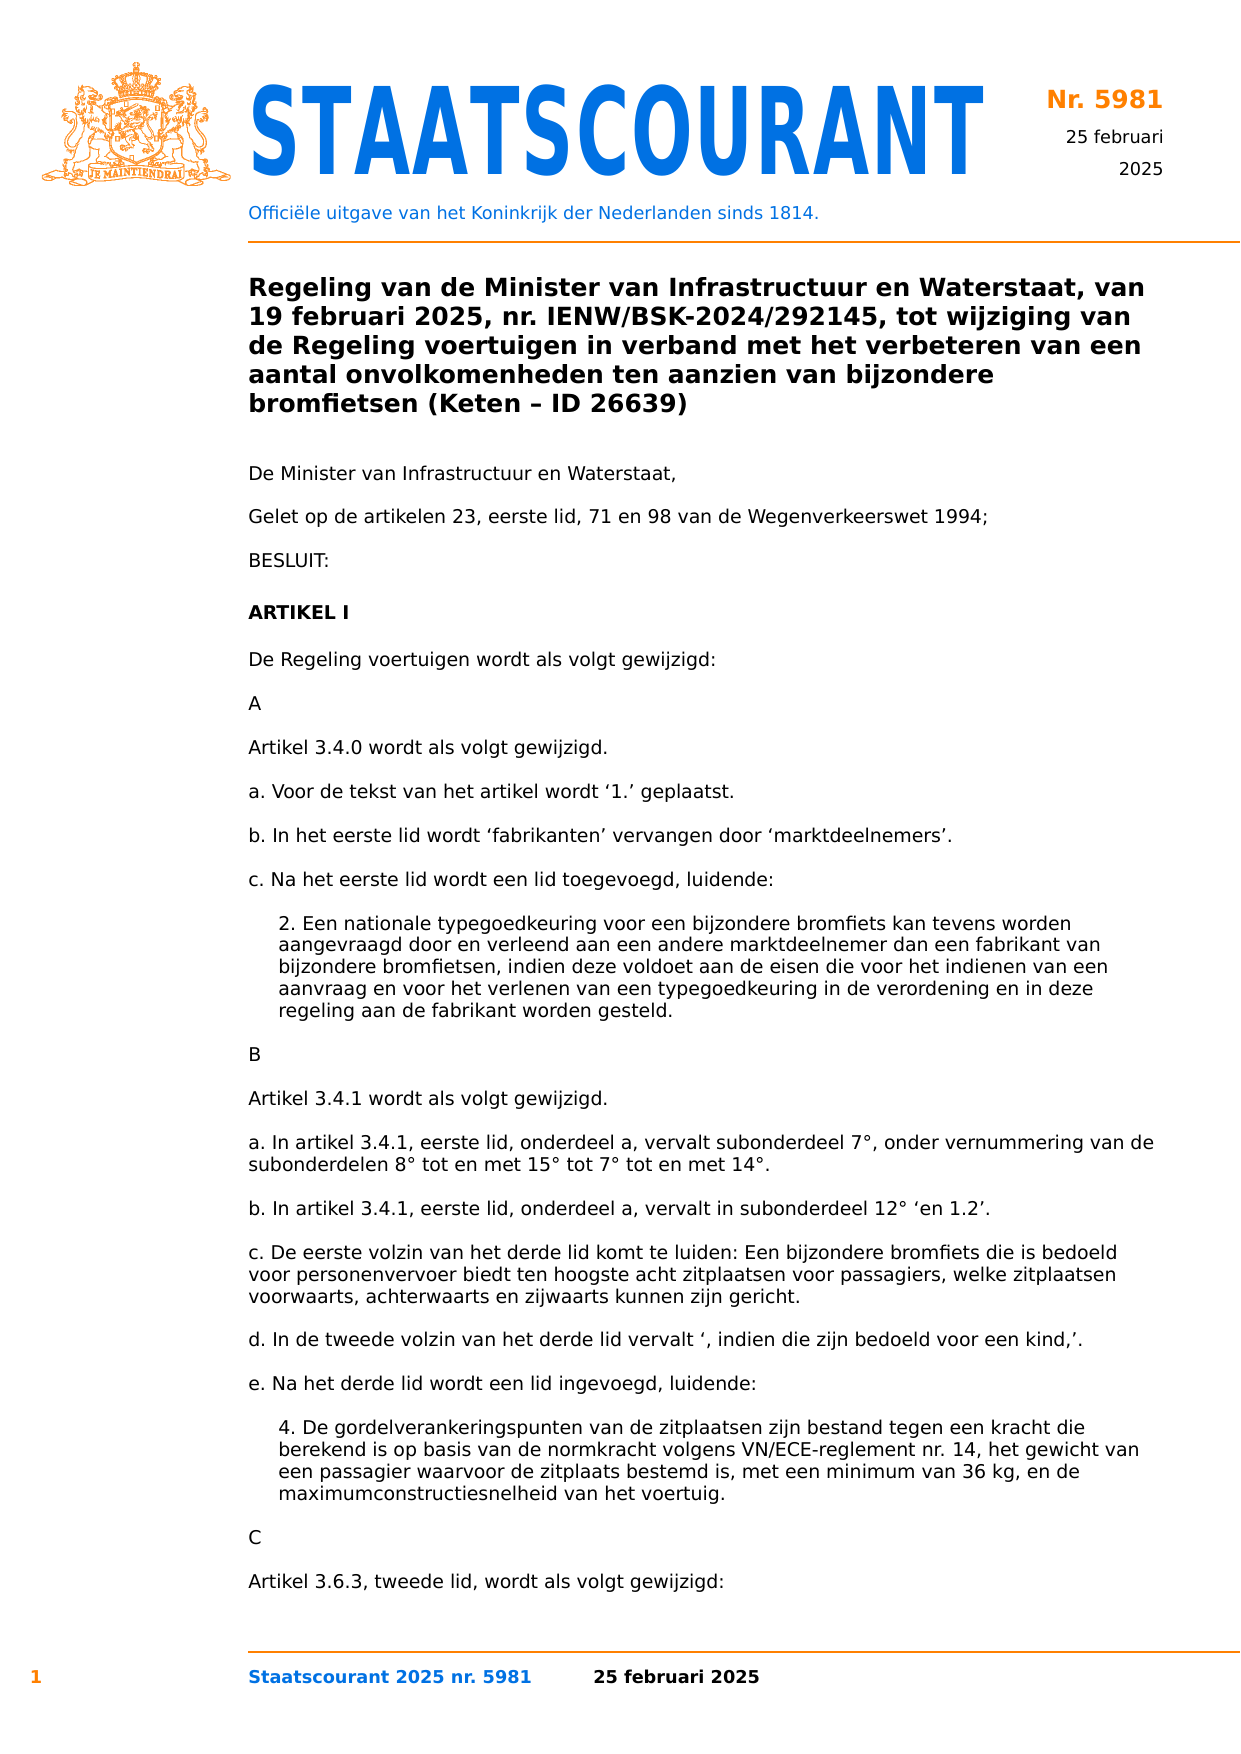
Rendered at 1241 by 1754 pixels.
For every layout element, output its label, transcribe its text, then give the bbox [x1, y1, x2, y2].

table_header STAATSCOURANT [248, 62, 998, 203]
text 4. De gordelverankeringspunten van de zitplaatsen zijn bestand tegen een kracht die berekend is op basis van de normkracht volgens VN/ECE-reglement nr. 14, het gewicht van een passagier waarvoor de zitplaats bestemd is, met een minimum van 36 kg, en de maximumconstructiesnelheid van het voertuig. [278, 1417, 1163, 1505]
text Artikel 3.4.1 wordt als volgt gewijzigd. [248, 1088, 1163, 1110]
text c. De eerste volzin van het derde lid komt te luiden: Een bijzondere bromfiets die is bedoeld voor personenvervoer biedt ten hoogste acht zitplaatsen voor passagiers, welke zitplaatsen voorwaarts, achterwaarts en zijwaarts kunnen zijn gericht. [248, 1242, 1163, 1307]
text e. Na het derde lid wordt een lid ingevoegd, luidende: [248, 1373, 1163, 1395]
text c. Na het eerste lid wordt een lid toegevoegd, luidende: [248, 868, 1163, 891]
text De Minister van Infrastructuur en Waterstaat, [248, 463, 1163, 484]
table_header Nr. 5981 [998, 62, 1240, 121]
text BESLUIT: [248, 550, 1163, 572]
text B [248, 1044, 1163, 1066]
text d. In de tweede volzin van het derde lid vervalt ‘, indien die zijn bedoeld voor een kind,’. [248, 1329, 1163, 1351]
text C [248, 1527, 1163, 1549]
text Artikel 3.4.0 wordt als volgt gewijzigd. [248, 737, 1163, 759]
text b. In het eerste lid wordt ‘fabrikanten’ vervangen door ‘marktdeelnemers’. [248, 825, 1163, 847]
text De Regeling voertuigen wordt als volgt gewijzigd: [248, 649, 1163, 671]
text a. In artikel 3.4.1, eerste lid, onderdeel a, vervalt subonderdeel 7°, onder vernummering van de subonderdelen 8° tot en met 15° tot 7° tot en met 14°. [248, 1132, 1163, 1176]
text Gelet op de artikelen 23, eerste lid, 71 en 98 van de Wegenverkeerswet 1994; [248, 506, 1163, 528]
table_cell Officiële uitgave van het Koninkrijk der Nederlanden sinds 1814. [248, 203, 1240, 241]
subtitle Regeling van de Minister van Infrastructuur en Waterstaat, van 19 februari 2025, nr. IENW/BSK-2024/292145, tot wijziging van de Regeling voertuigen in verband met het verbeteren van een aantal onvolkomenheden ten aanzien van bijzondere bromfietsen (Keten – ID 26639) [248, 273, 1163, 419]
table_cell 2025 [998, 153, 1240, 203]
text 2. Een nationale typegoedkeuring voor een bijzondere bromfiets kan tevens worden aangevraagd door en verleend aan een andere marktdeelnemer dan een fabrikant van bijzondere bromfietsen, indien deze voldoet aan de eisen die voor het indienen van een aanvraag en voor het verlenen van een typegoedkeuring in de verordening en in deze regeling aan de fabrikant worden gesteld. [278, 912, 1163, 1022]
picture [41, 62, 231, 186]
text A [248, 693, 1163, 715]
text b. In artikel 3.4.1, eerste lid, onderdeel a, vervalt in subonderdeel 12° ‘en 1.2’. [248, 1198, 1163, 1220]
table_cell 25 februari [998, 121, 1240, 153]
subtitle ARTIKEL I [248, 602, 1163, 624]
text Artikel 3.6.3, tweede lid, wordt als volgt gewijzigd: [248, 1571, 1163, 1593]
text a. Voor de tekst van het artikel wordt ‘1.’ geplaatst. [248, 781, 1163, 803]
table_header [25, 62, 248, 241]
